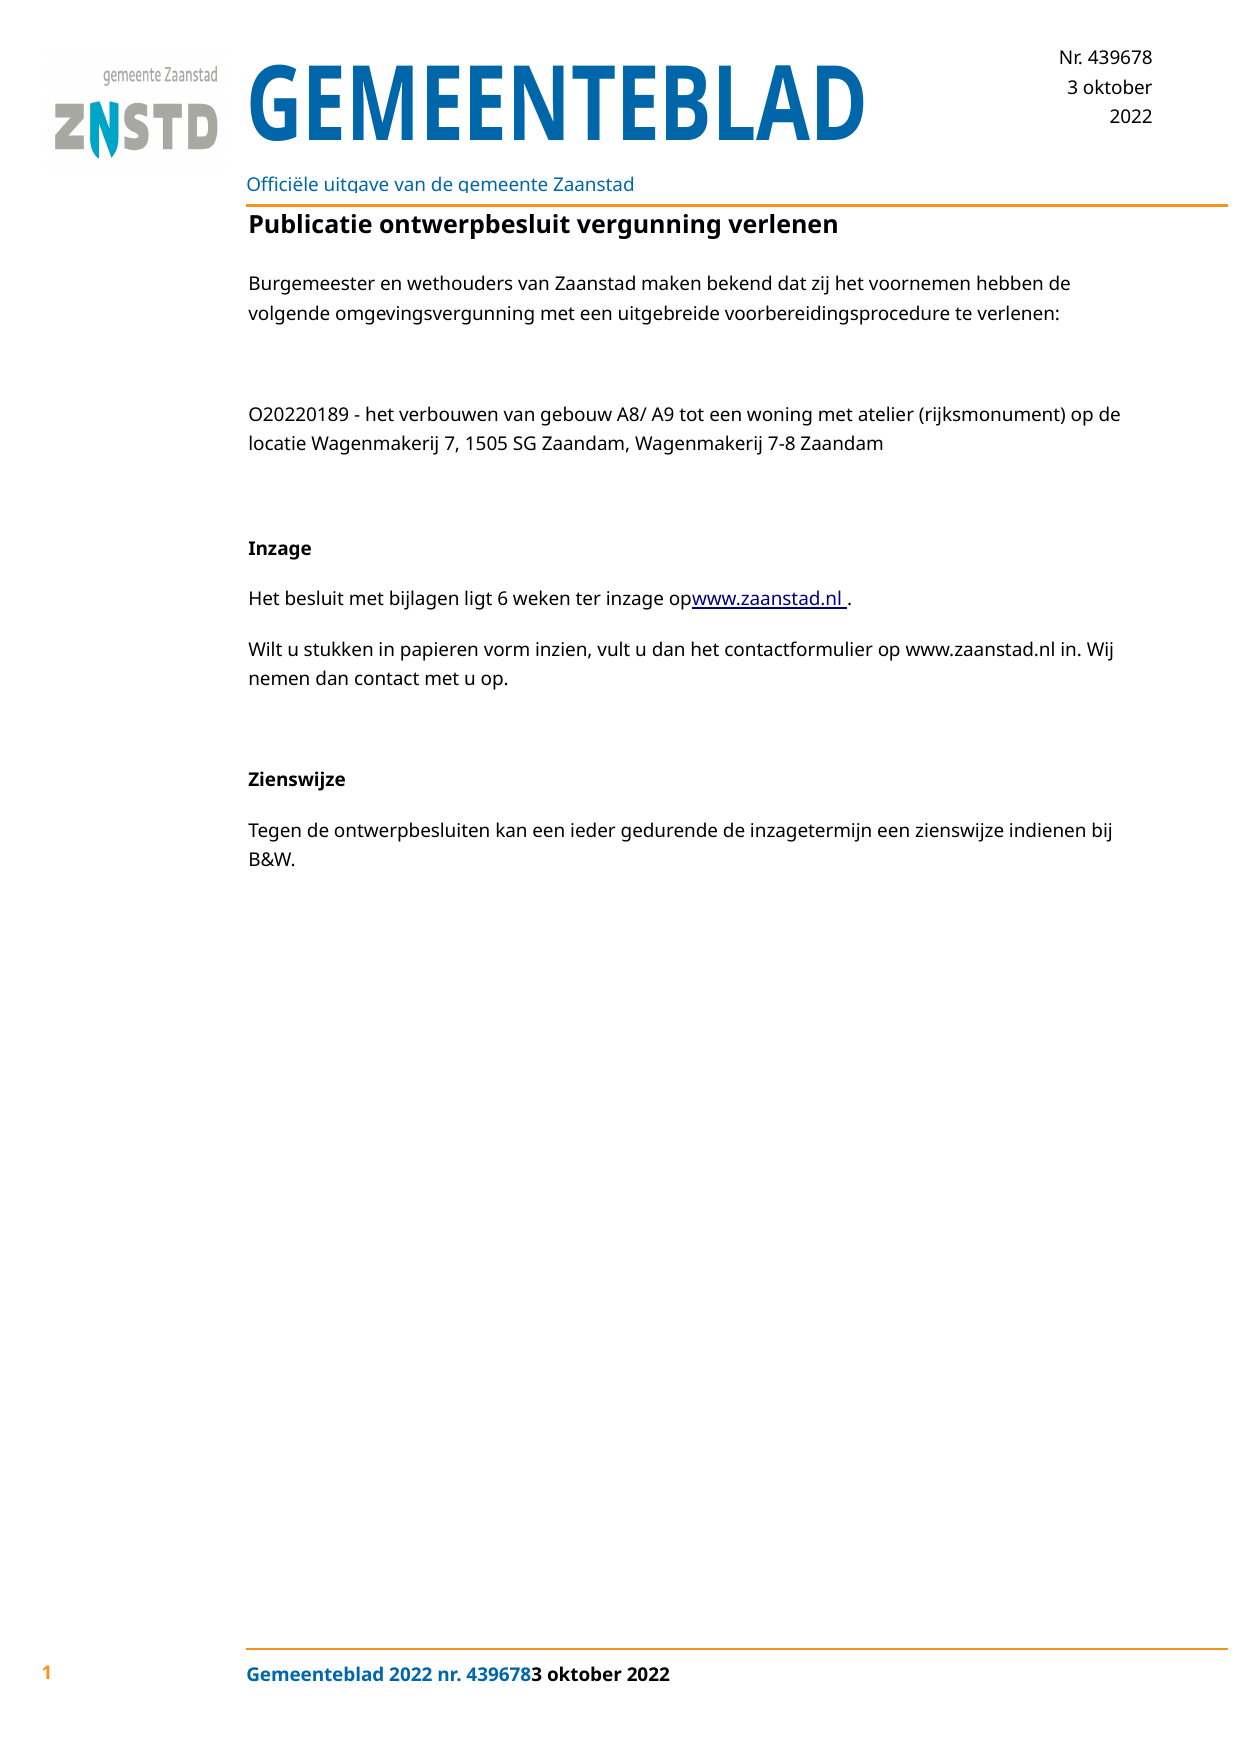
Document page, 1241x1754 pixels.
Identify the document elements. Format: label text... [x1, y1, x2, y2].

text Tegen de ontwerpbesluiten kan een ieder gedurende de inzagetermijn een zienswijze indienen bij B&W. [248, 817, 1152, 872]
text Wilt u stukken in papieren vorm inzien, vult u dan het contactformulier op www.zaanstad.nl in. Wij nemen dan contact met u op. [248, 636, 1152, 691]
picture [41, 47, 231, 172]
text Burgemeester en wethouders van Zaanstad maken bekend dat zij het voornemen hebben de volgende omgevingsvergunning met een uitgebreide voorbereidingsprocedure te verlenen: [248, 270, 1152, 326]
text ﻿ [248, 481, 1152, 510]
text Publicatie ontwerpbesluit vergunning verlenen [248, 207, 1152, 241]
text Het besluit met bijlagen ligt 6 weken ter inzage opwww.zaanstad.nl . [248, 586, 1152, 611]
text O20220189 - het verbouwen van gebouw A8/ A9 tot een woning met atelier (rijksmonument) op de locatie Wagenmakerij 7, 1505 SG Zaandam, Wagenmakerij 7-8 Zaandam [248, 401, 1152, 456]
text Zienswijze [248, 766, 1152, 792]
text Inzage [248, 535, 1152, 561]
